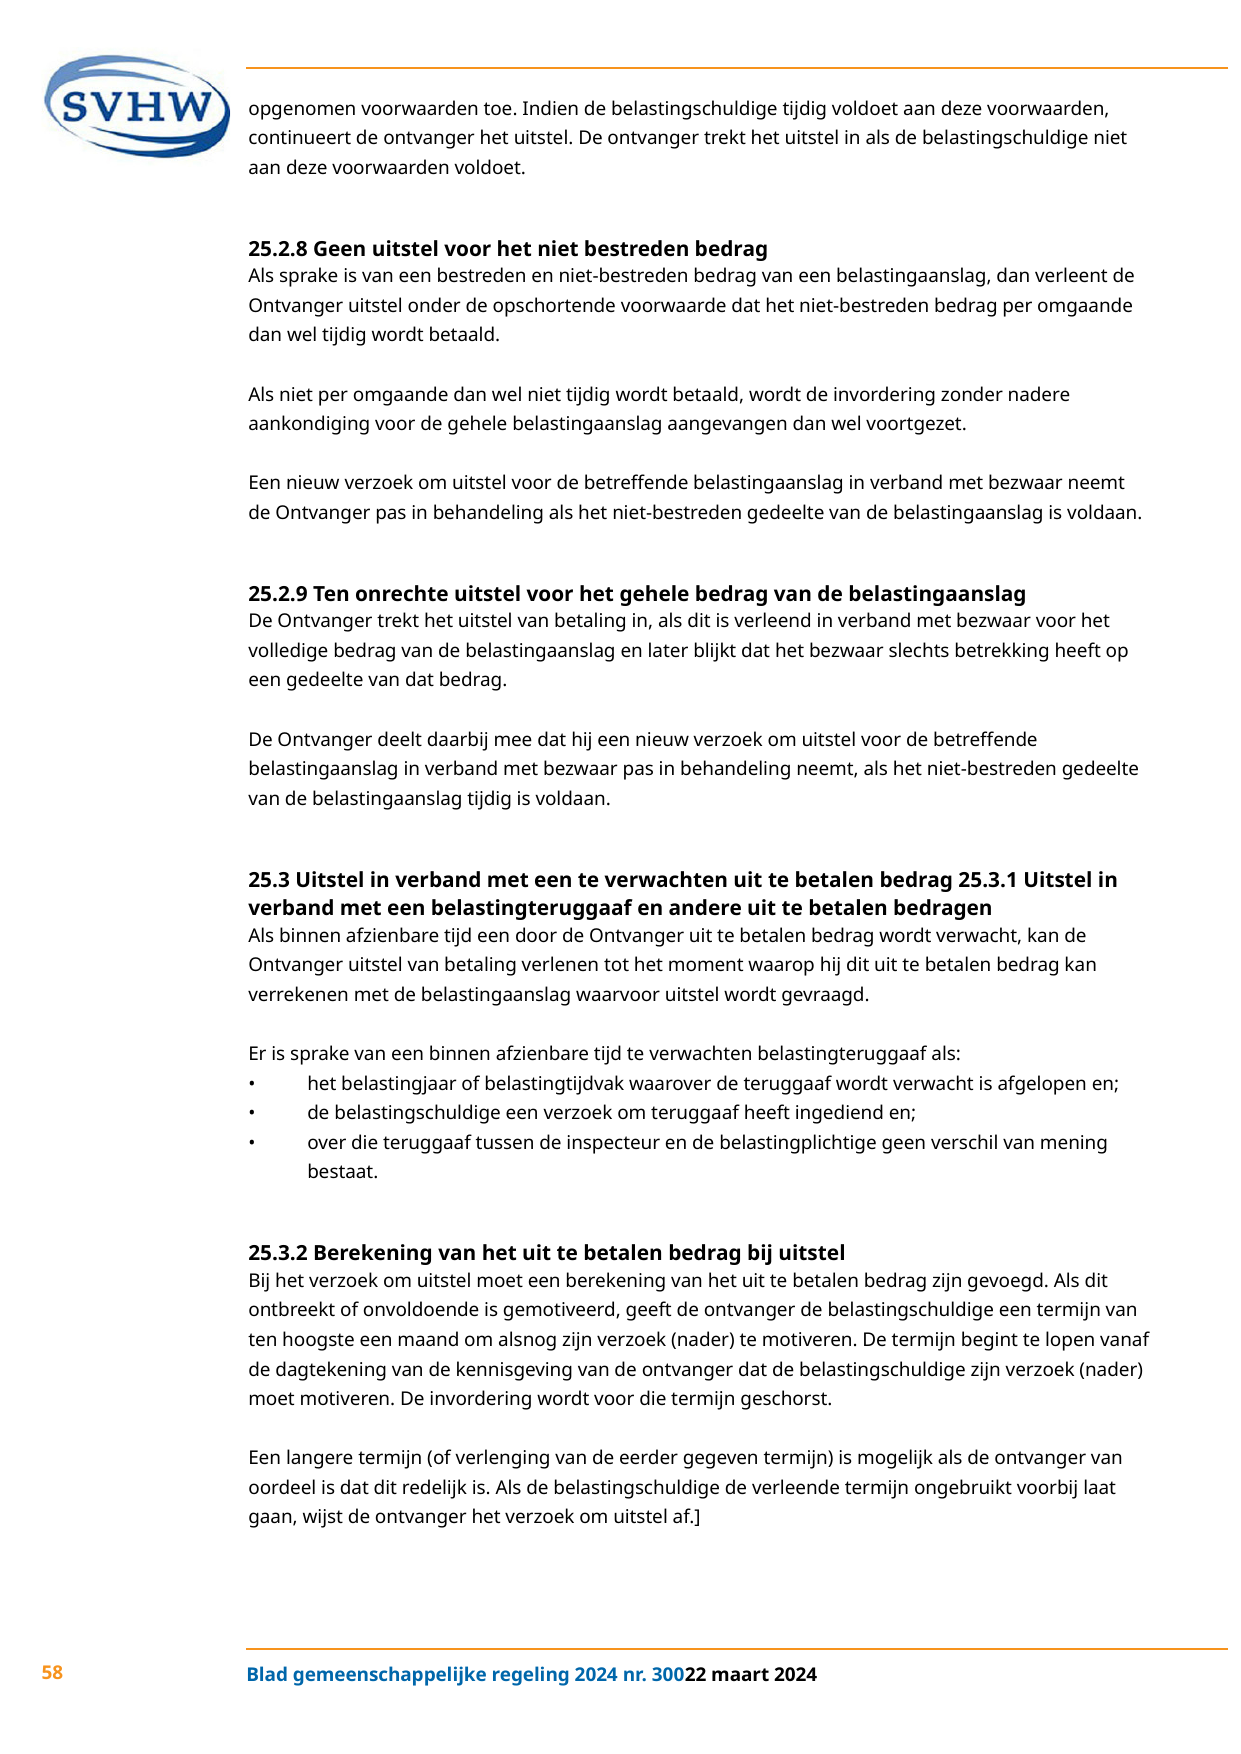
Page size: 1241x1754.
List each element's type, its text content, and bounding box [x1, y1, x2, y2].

text 25.3 Uitstel in verband met een te verwachten uit te betalen bedrag 25.3.1 Uitstel in verband met een belastingteruggaaf en andere uit te betalen bedragen [248, 865, 1152, 922]
text Een nieuw verzoek om uitstel voor de betreffende belastingaanslag in verband met bezwaar neemt de Ontvanger pas in behandeling als het niet-bestreden gedeelte van de belastingaanslag is voldaan. [248, 469, 1152, 525]
text De Ontvanger deelt daarbij mee dat hij een nieuw verzoek om uitstel voor de betreffende belastingaanslag in verband met bezwaar pas in behandeling neemt, als het niet-bestreden gedeelte van de belastingaanslag tijdig is voldaan. [248, 726, 1152, 811]
text Als niet per omgaande dan wel niet tijdig wordt betaald, wordt de invordering zonder nadere aankondiging voor de gehele belastingaanslag aangevangen dan wel voortgezet. [248, 381, 1152, 436]
list het belastingjaar of belastingtijdvak waarover de teruggaaf wordt verwacht is afgelopen en; [248, 1070, 1152, 1096]
list over die teruggaaf tussen de inspecteur en de belastingplichtige geen verschil van mening bestaat. [248, 1129, 1152, 1184]
text Bij het verzoek om uitstel moet een berekening van het uit te betalen bedrag zijn gevoegd. Als dit ontbreekt of onvoldoende is gemotiveerd, geeft de ontvanger de belastingschuldige een termijn van ten hoogste een maand om alsnog zijn verzoek (nader) te motiveren. De termijn begint te lopen vanaf de dagtekening van de kennisgeving van de ontvanger dat de belastingschuldige zijn verzoek (nader) moet motiveren. De invordering wordt voor die termijn geschorst. [248, 1267, 1152, 1411]
text De Ontvanger trekt het uitstel van betaling in, als dit is verleend in verband met bezwaar voor het volledige bedrag van de belastingaanslag en later blijkt dat het bezwaar slechts betrekking heeft op een gedeelte van dat bedrag. [248, 607, 1152, 692]
picture [41, 47, 231, 172]
text Een langere termijn (of verlenging van de eerder gegeven termijn) is mogelijk als de ontvanger van oordeel is dat dit redelijk is. Als de belastingschuldige de verleende termijn ongebruikt voorbij laat gaan, wijst de ontvanger het verzoek om uitstel af.] [248, 1444, 1152, 1529]
text 25.2.8 Geen uitstel voor het niet bestreden bedrag [248, 234, 1152, 262]
text Er is sprake van een binnen afzienbare tijd te verwachten belastingteruggaaf als: [248, 1040, 1152, 1066]
list de belastingschuldige een verzoek om teruggaaf heeft ingediend en; [248, 1099, 1152, 1125]
text 25.3.2 Berekening van het uit te betalen bedrag bij uitstel [248, 1238, 1152, 1267]
text 25.2.9 Ten onrechte uitstel voor het gehele bedrag van de belastingaanslag [248, 579, 1152, 607]
text Als sprake is van een bestreden en niet-bestreden bedrag van een belastingaanslag, dan verleent de Ontvanger uitstel onder de opschortende voorwaarde dat het niet-bestreden bedrag per omgaande dan wel tijdig wordt betaald. [248, 262, 1152, 347]
text opgenomen voorwaarden toe. Indien de belastingschuldige tijdig voldoet aan deze voorwaarden, continueert de ontvanger het uitstel. De ontvanger trekt het uitstel in als de belastingschuldige niet aan deze voorwaarden voldoet. [248, 95, 1152, 180]
text Als binnen afzienbare tijd een door de Ontvanger uit te betalen bedrag wordt verwacht, kan de Ontvanger uitstel van betaling verlenen tot het moment waarop hij dit uit te betalen bedrag kan verrekenen met de belastingaanslag waarvoor uitstel wordt gevraagd. [248, 922, 1152, 1007]
